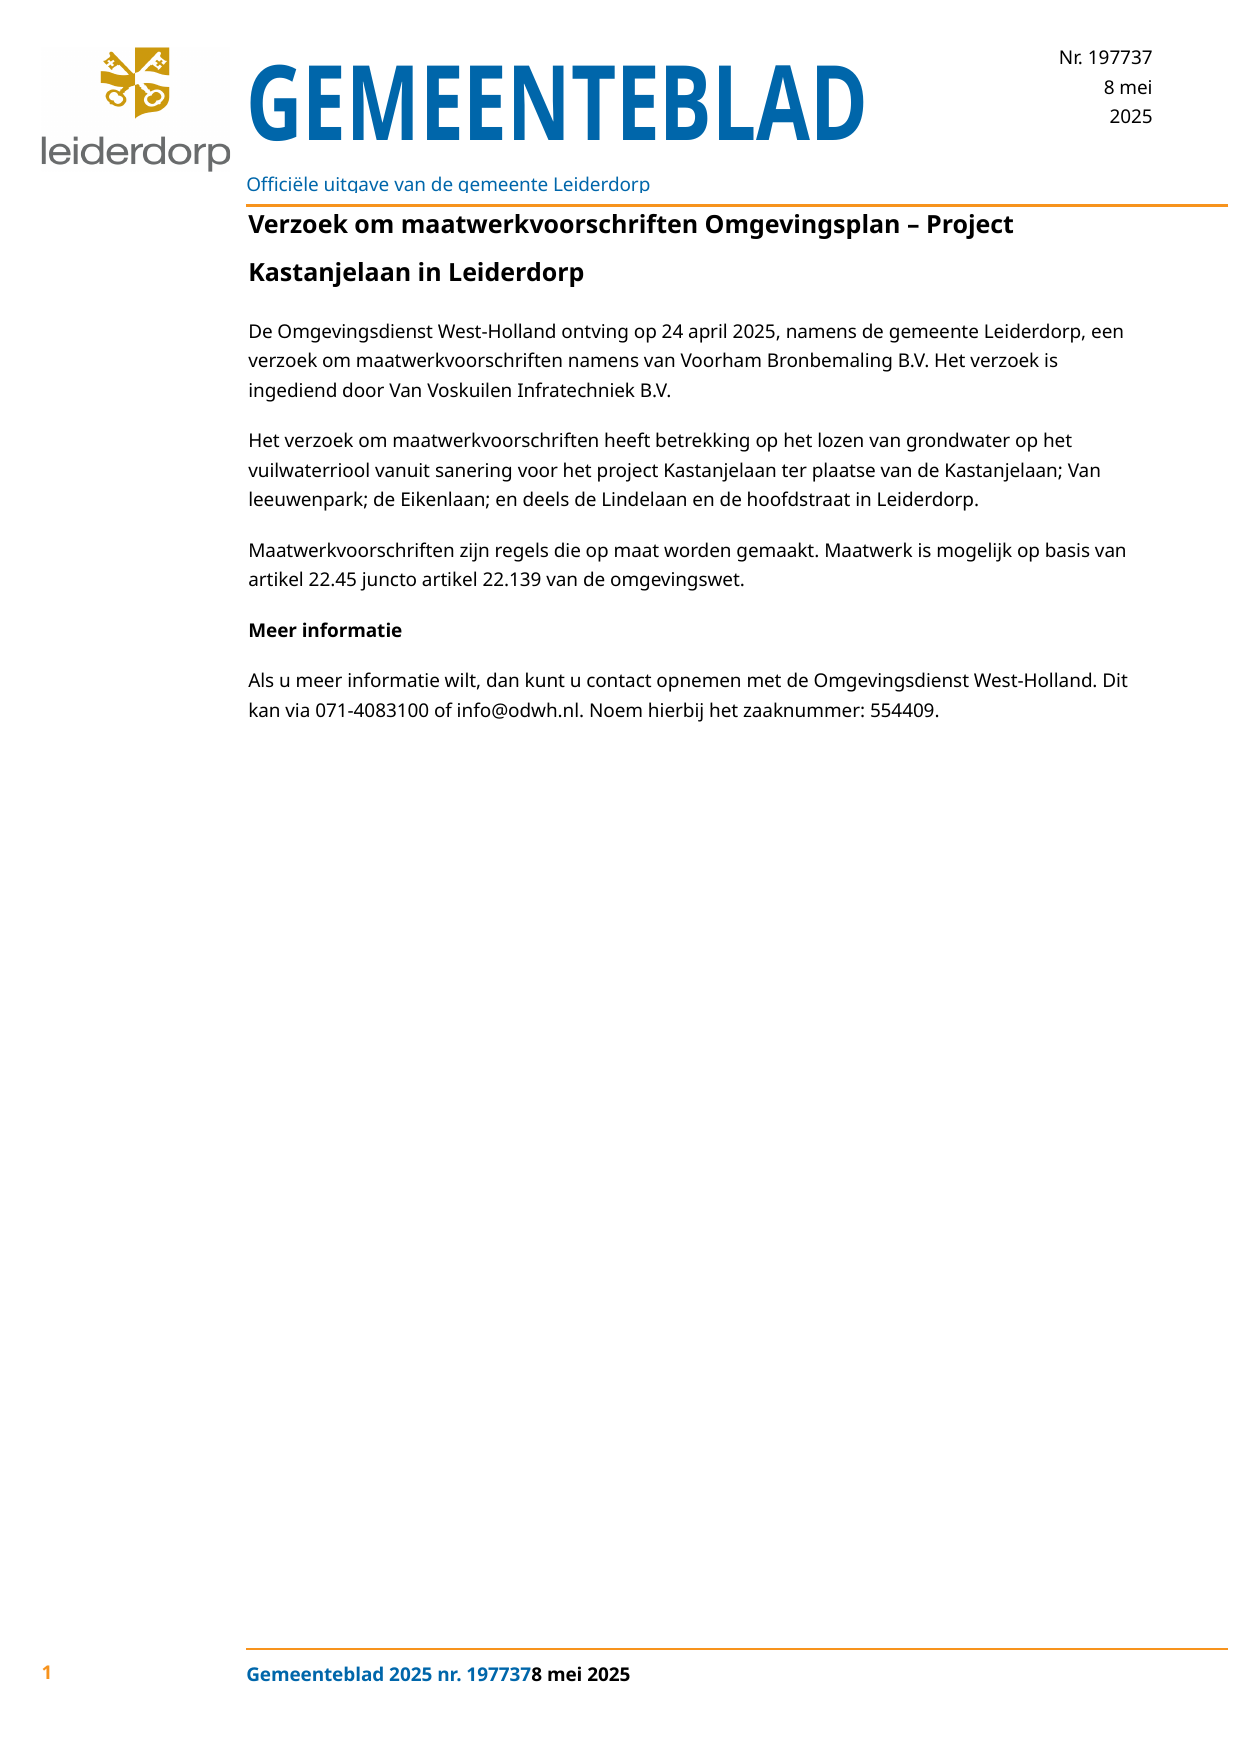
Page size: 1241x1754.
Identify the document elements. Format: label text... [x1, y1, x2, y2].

text Maatwerkvoorschriften zijn regels die op maat worden gemaakt. Maatwerk is mogelijk op basis van artikel 22.45 juncto artikel 22.139 van de omgevingswet. [248, 537, 1152, 592]
text Verzoek om maatwerkvoorschriften Omgevingsplan – Project Kastanjelaan in Leiderdorp [248, 207, 1152, 288]
text De Omgevingsdienst West-Holland ontving op 24 april 2025, namens de gemeente Leiderdorp, een verzoek om maatwerkvoorschriften namens van Voorham Bronbemaling B.V. Het verzoek is ingediend door Van Voskuilen Infratechniek B.V. [248, 318, 1152, 403]
text Als u meer informatie wilt, dan kunt u contact opnemen met de Omgevingsdienst West-Holland. Dit kan via 071-4083100 of info@odwh.nl. Noem hierbij het zaaknummer: 554409. [248, 667, 1152, 723]
picture [41, 47, 231, 172]
text Het verzoek om maatwerkvoorschriften heeft betrekking op het lozen van grondwater op het vuilwaterriool vanuit sanering voor het project Kastanjelaan ter plaatse van de Kastanjelaan; Van leeuwenpark; de Eikenlaan; en deels de Lindelaan en de hoofdstraat in Leiderdorp. [248, 427, 1152, 512]
text Meer informatie [248, 617, 1152, 643]
